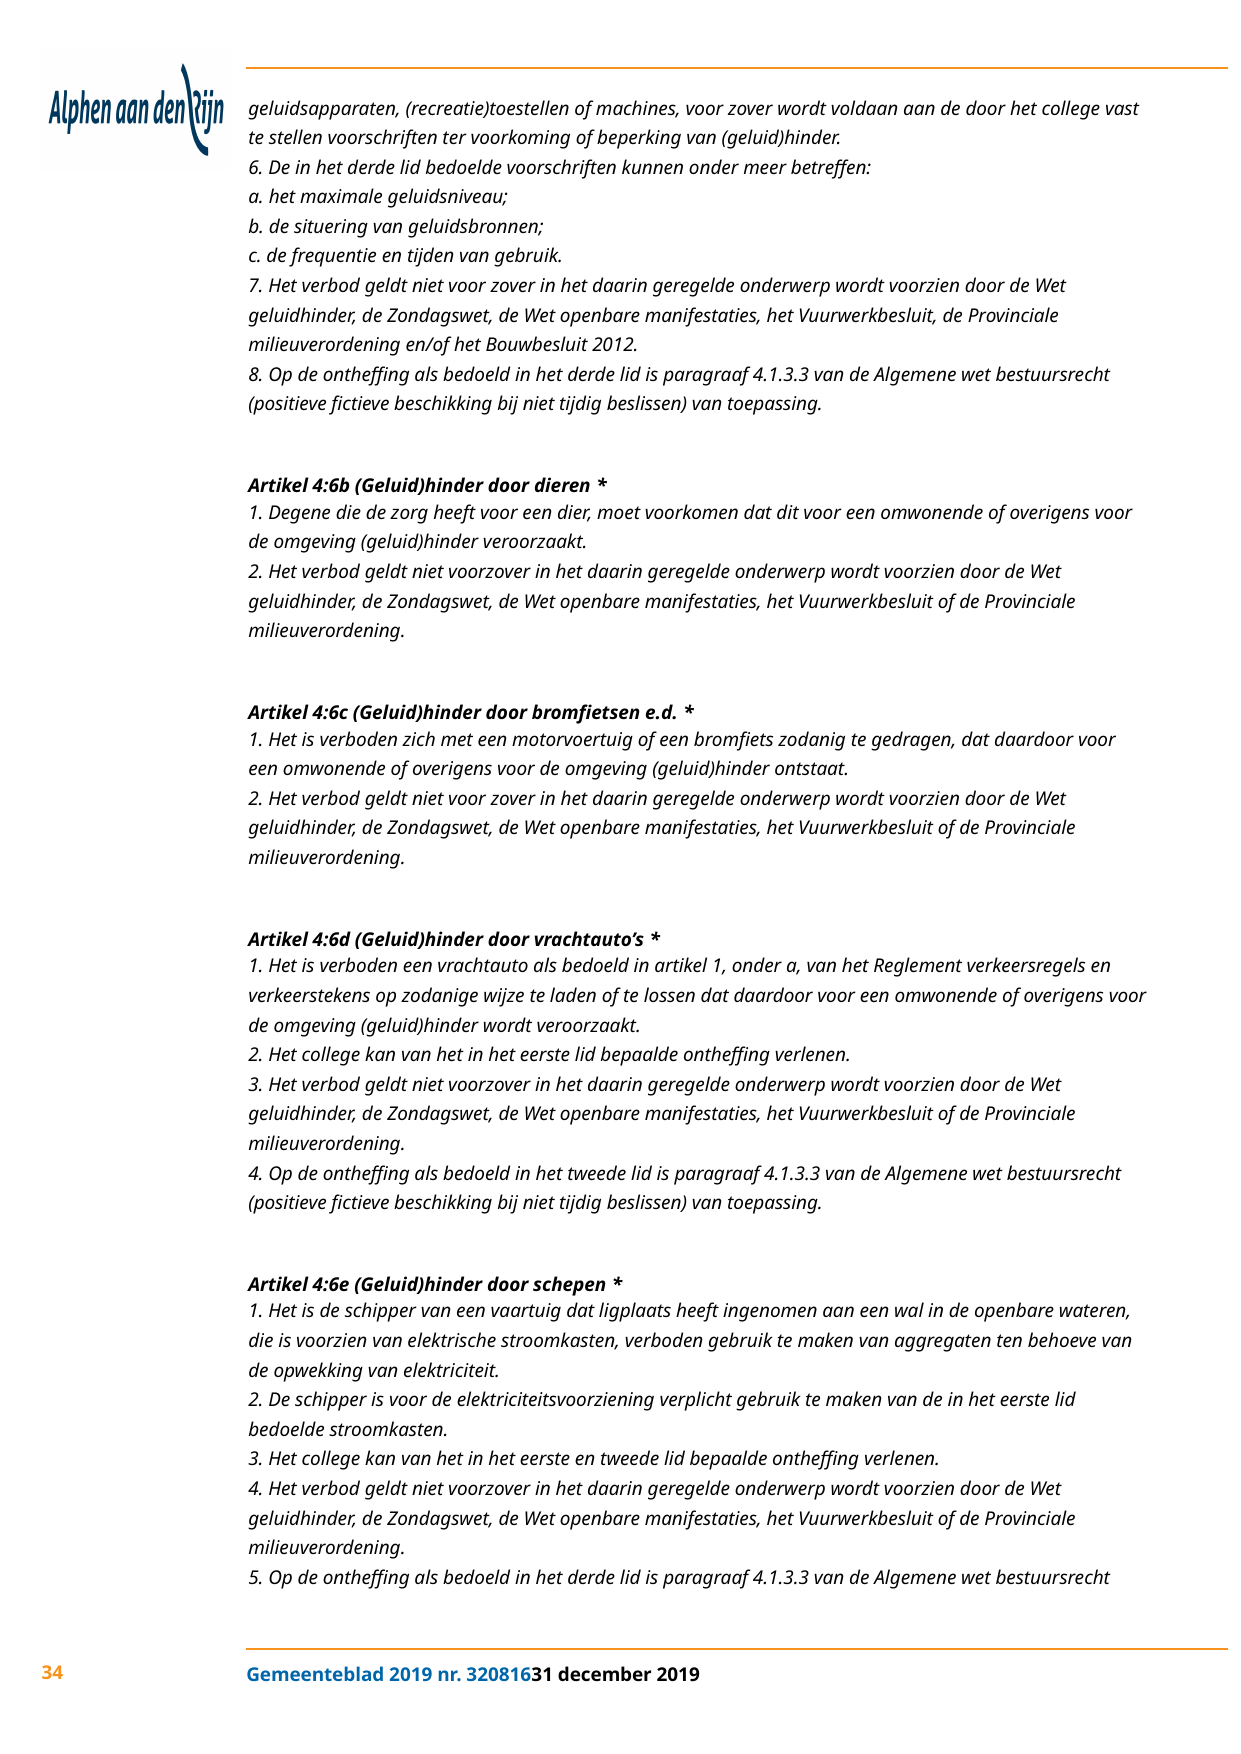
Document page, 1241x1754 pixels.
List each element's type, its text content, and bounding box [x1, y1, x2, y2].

text 7. Het verbod geldt niet voor zover in het daarin geregelde onderwerp wordt voorzien door de Wet geluidhinder, de Zondagswet, de Wet openbare manifestaties, het Vuurwerkbesluit, de Provinciale milieuverordening en/of het Bouwbesluit 2012. [248, 272, 1152, 357]
text 2. Het verbod geldt niet voorzover in het daarin geregelde onderwerp wordt voorzien door de Wet geluidhinder, de Zondagswet, de Wet openbare manifestaties, het Vuurwerkbesluit of de Provinciale milieuverordening. [248, 558, 1152, 643]
text c. de frequentie en tijden van gebruik. [248, 243, 1152, 268]
text b. de situering van geluidsbronnen; [248, 213, 1152, 239]
text 1. Degene die de zorg heeft voor een dier, moet voorkomen dat dit voor een omwonende of overigens voor de omgeving (geluid)hinder veroorzaakt. [248, 499, 1152, 554]
text 3. Het college kan van het in het eerste en tweede lid bepaalde ontheffing verlenen. [248, 1446, 1152, 1471]
text a. het maximale geluidsniveau; [248, 183, 1152, 209]
text geluidsapparaten, (recreatie)toestellen of machines, voor zover wordt voldaan aan de door het college vast te stellen voorschriften ter voorkoming of beperking van (geluid)hinder. [248, 95, 1152, 150]
text 6. De in het derde lid bedoelde voorschriften kunnen onder meer betreffen: [248, 154, 1152, 180]
text 8. Op de ontheffing als bedoeld in het derde lid is paragraaf 4.1.3.3 van de Algemene wet bestuursrecht (positieve fictieve beschikking bij niet tijdig beslissen) van toepassing. [248, 361, 1152, 416]
text 2. De schipper is voor de elektriciteitsvoorziening verplicht gebruik te maken van de in het eerste lid bedoelde stroomkasten. [248, 1386, 1152, 1442]
text 2. Het verbod geldt niet voor zover in het daarin geregelde onderwerp wordt voorzien door de Wet geluidhinder, de Zondagswet, de Wet openbare manifestaties, het Vuurwerkbesluit of de Provinciale milieuverordening. [248, 785, 1152, 870]
text Artikel 4:6e (Geluid)hinder door schepen * [248, 1269, 1152, 1298]
text 1. Het is de schipper van een vaartuig dat ligplaats heeft ingenomen aan een wal in de openbare wateren, die is voorzien van elektrische stroomkasten, verboden gebruik te maken van aggregaten ten behoeve van de opwekking van elektriciteit. [248, 1298, 1152, 1383]
text 1. Het is verboden een vrachtauto als bedoeld in artikel 1, onder a, van het Reglement verkeersregels en verkeerstekens op zodanige wijze te laden of te lossen dat daardoor voor een omwonende of overigens voor de omgeving (geluid)hinder wordt veroorzaakt. [248, 953, 1152, 1037]
text 3. Het verbod geldt niet voorzover in het daarin geregelde onderwerp wordt voorzien door de Wet geluidhinder, de Zondagswet, de Wet openbare manifestaties, het Vuurwerkbesluit of de Provinciale milieuverordening. [248, 1071, 1152, 1156]
text 5. Op de ontheffing als bedoeld in het derde lid is paragraaf 4.1.3.3 van de Algemene wet bestuursrecht [248, 1564, 1152, 1590]
text Artikel 4:6b (Geluid)hinder door dieren * [248, 471, 1152, 499]
text 4. Het verbod geldt niet voorzover in het daarin geregelde onderwerp wordt voorzien door de Wet geluidhinder, de Zondagswet, de Wet openbare manifestaties, het Vuurwerkbesluit of de Provinciale milieuverordening. [248, 1475, 1152, 1560]
picture [41, 47, 231, 172]
text 2. Het college kan van het in het eerste lid bepaalde ontheffing verlenen. [248, 1041, 1152, 1067]
text Artikel 4:6d (Geluid)hinder door vrachtauto’s * [248, 924, 1152, 953]
text 4. Op de ontheffing als bedoeld in het tweede lid is paragraaf 4.1.3.3 van de Algemene wet bestuursrecht (positieve fictieve beschikking bij niet tijdig beslissen) van toepassing. [248, 1160, 1152, 1215]
text 1. Het is verboden zich met een motorvoertuig of een bromfiets zodanig te gedragen, dat daardoor voor een omwonende of overigens voor de omgeving (geluid)hinder ontstaat. [248, 726, 1152, 781]
text Artikel 4:6c (Geluid)hinder door bromfietsen e.d. * [248, 697, 1152, 726]
